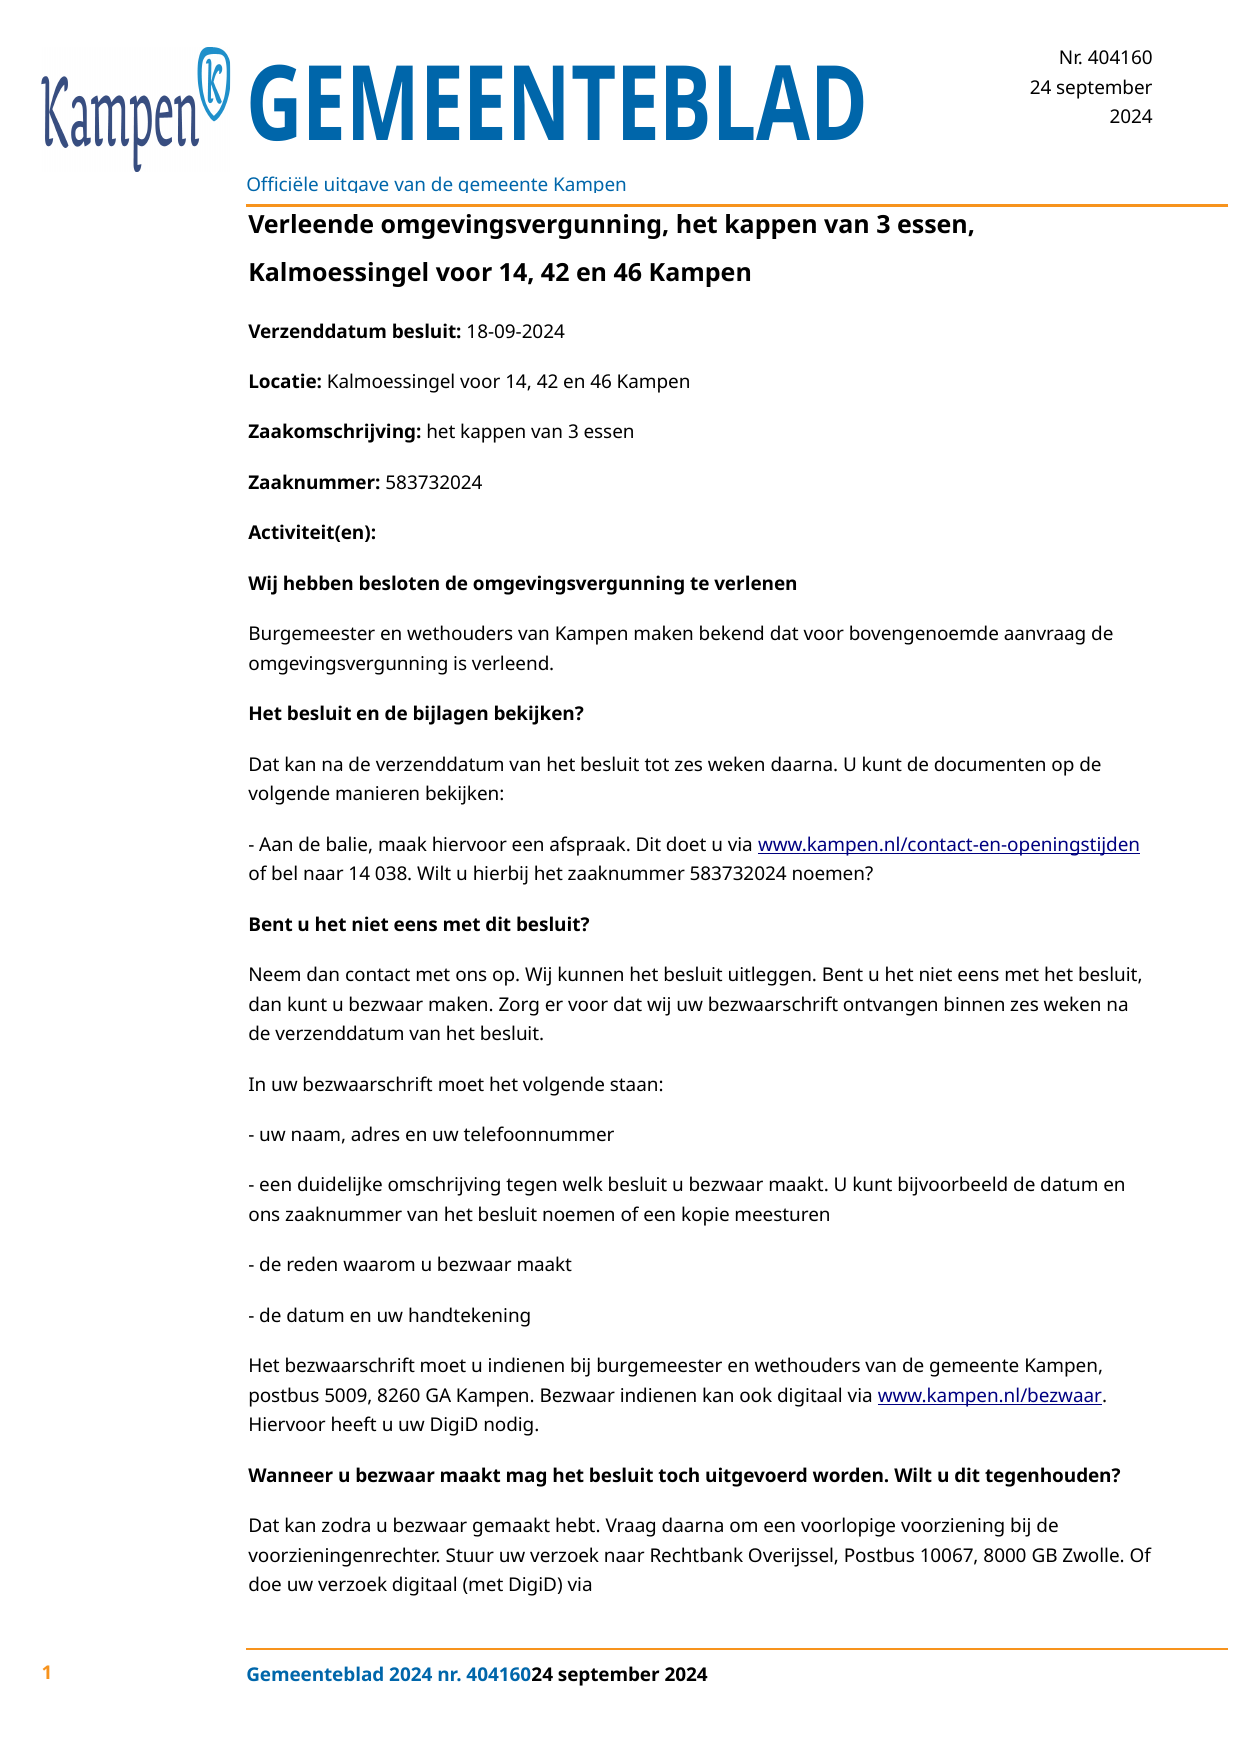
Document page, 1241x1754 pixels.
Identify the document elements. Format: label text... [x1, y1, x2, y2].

text Verzenddatum besluit: 18-09-2024 [248, 318, 1152, 344]
text Zaakomschrijving: het kappen van 3 essen [248, 419, 1152, 444]
text Burgemeester en wethouders van Kampen maken bekend dat voor bovengenoemde aanvraag de omgevingsvergunning is verleend. [248, 620, 1152, 676]
text Bent u het niet eens met dit besluit? [248, 911, 1152, 937]
text Het bezwaarschrift moet u indienen bij burgemeester en wethouders van de gemeente Kampen, postbus 5009, 8260 GA Kampen. Bezwaar indienen kan ook digitaal via www.kampen.nl/bezwaar. Hiervoor heeft u uw DigiD nodig. [248, 1352, 1152, 1437]
text - de reden waarom u bezwaar maakt [248, 1252, 1152, 1277]
text Dat kan na de verzenddatum van het besluit tot zes weken daarna. U kunt de documenten op de volgende manieren bekijken: [248, 751, 1152, 806]
text - uw naam, adres en uw telefoonnummer [248, 1121, 1152, 1147]
text Zaaknummer: 583732024 [248, 469, 1152, 495]
text Dat kan zodra u bezwaar gemaakt hebt. Vraag daarna om een voorlopige voorziening bij de voorzieningenrechter. Stuur uw verzoek naar Rechtbank Overijssel, Postbus 10067, 8000 GB Zwolle. Of doe uw verzoek digitaal (met DigiD) via [248, 1512, 1152, 1597]
text - de datum en uw handtekening [248, 1302, 1152, 1328]
text Het besluit en de bijlagen bekijken? [248, 700, 1152, 726]
text Locatie: Kalmoessingel voor 14, 42 en 46 Kampen [248, 368, 1152, 394]
text - een duidelijke omschrijving tegen welk besluit u bezwaar maakt. U kunt bijvoorbeeld de datum en ons zaaknummer van het besluit noemen of een kopie meesturen [248, 1172, 1152, 1227]
text Neem dan contact met ons op. Wij kunnen het besluit uitleggen. Bent u het niet eens met het besluit, dan kunt u bezwaar maken. Zorg er voor dat wij uw bezwaarschrift ontvangen binnen zes weken na de verzenddatum van het besluit. [248, 961, 1152, 1046]
text Activiteit(en): [248, 519, 1152, 545]
text In uw bezwaarschrift moet het volgende staan: [248, 1071, 1152, 1097]
text - Aan de balie, maak hiervoor een afspraak. Dit doet u via www.kampen.nl/contact-en-openingstijden of bel naar 14 038. Wilt u hierbij het zaaknummer 583732024 noemen? [248, 831, 1152, 886]
text Verleende omgevingsvergunning, het kappen van 3 essen, Kalmoessingel voor 14, 42 en 46 Kampen [248, 207, 1152, 288]
text Wanneer u bezwaar maakt mag het besluit toch uitgevoerd worden. Wilt u dit tegenhouden? [248, 1462, 1152, 1488]
picture [41, 47, 231, 172]
text Wij hebben besloten de omgevingsvergunning te verlenen [248, 570, 1152, 596]
